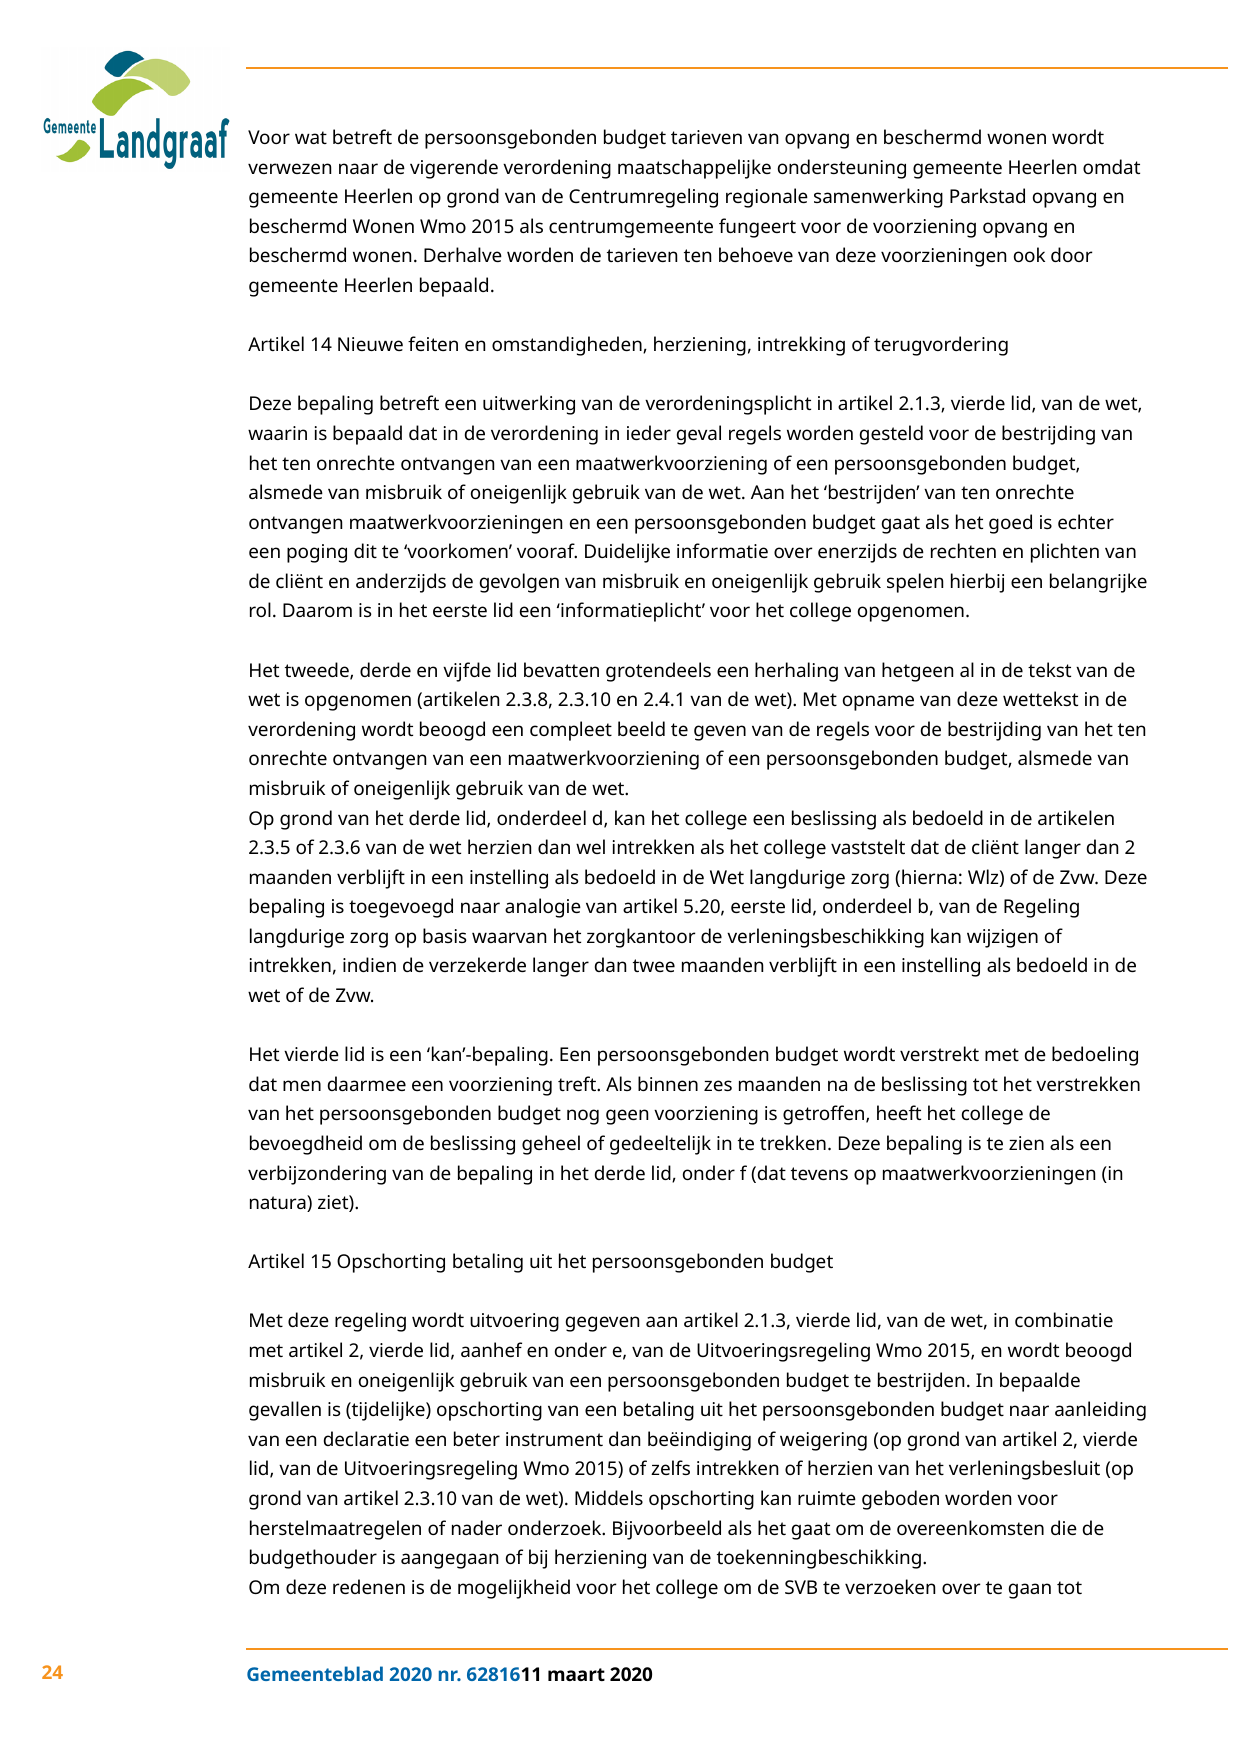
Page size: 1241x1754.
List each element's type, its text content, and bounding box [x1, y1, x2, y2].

text Met deze regeling wordt uitvoering gegeven aan artikel 2.1.3, vierde lid, van de wet, in combinatie met artikel 2, vierde lid, aanhef en onder e, van de Uitvoeringsregeling Wmo 2015, en wordt beoogd misbruik en oneigenlijk gebruik van een persoonsgebonden budget te bestrijden. In bepaalde gevallen is (tijdelijke) opschorting van een betaling uit het persoonsgebonden budget naar aanleiding van een declaratie een beter instrument dan beëindiging of weigering (op grond van artikel 2, vierde lid, van de Uitvoeringsregeling Wmo 2015) of zelfs intrekken of herzien van het verleningsbesluit (op grond van artikel 2.3.10 van de wet). Middels opschorting kan ruimte geboden worden voor herstelmaatregelen of nader onderzoek. Bijvoorbeeld als het gaat om de overeenkomsten die de budgethouder is aangegaan of bij herziening van de toekenningbeschikking. [248, 1308, 1152, 1570]
text Op grond van het derde lid, onderdeel d, kan het college een beslissing als bedoeld in de artikelen 2.3.5 of 2.3.6 van de wet herzien dan wel intrekken als het college vaststelt dat de cliënt langer dan 2 maanden verblijft in een instelling als bedoeld in de Wet langdurige zorg (hierna: Wlz) of de Zvw. Deze bepaling is toegevoegd naar analogie van artikel 5.20, eerste lid, onderdeel b, van de Regeling langdurige zorg op basis waarvan het zorgkantoor de verleningsbeschikking kan wijzigen of intrekken, indien de verzekerde langer dan twee maanden verblijft in een instelling als bedoeld in de wet of de Zvw. [248, 805, 1152, 1008]
text Om deze redenen is de mogelijkheid voor het college om de SVB te verzoeken over te gaan tot [248, 1574, 1152, 1600]
text Het vierde lid is een ‘kan’-bepaling. Een persoonsgebonden budget wordt verstrekt met de bedoeling dat men daarmee een voorziening treft. Als binnen zes maanden na de beslissing tot het verstrekken van het persoonsgebonden budget nog geen voorziening is getroffen, heeft het college de bevoegdheid om de beslissing geheel of gedeeltelijk in te trekken. Deze bepaling is te zien als een verbijzondering van de bepaling in het derde lid, onder f (dat tevens op maatwerkvoorzieningen (in natura) ziet). [248, 1041, 1152, 1215]
text Het tweede, derde en vijfde lid bevatten grotendeels een herhaling van hetgeen al in de tekst van de wet is opgenomen (artikelen 2.3.8, 2.3.10 en 2.4.1 van de wet). Met opname van deze wettekst in de verordening wordt beoogd een compleet beeld te geven van de regels voor de bestrijding van het ten onrechte ontvangen van een maatwerkvoorziening of een persoonsgebonden budget, alsmede van misbruik of oneigenlijk gebruik van de wet. [248, 657, 1152, 801]
text Artikel 14 Nieuwe feiten en omstandigheden, herziening, intrekking of terugvordering [248, 331, 1152, 357]
text Artikel 15 Opschorting betaling uit het persoonsgebonden budget [248, 1248, 1152, 1274]
picture [41, 47, 231, 172]
text Deze bepaling betreft een uitwerking van de verordeningsplicht in artikel 2.1.3, vierde lid, van de wet, waarin is bepaald dat in de verordening in ieder geval regels worden gesteld voor de bestrijding van het ten onrechte ontvangen van een maatwerkvoorziening of een persoonsgebonden budget, alsmede van misbruik of oneigenlijk gebruik van de wet. Aan het ‘bestrijden’ van ten onrechte ontvangen maatwerkvoorzieningen en een persoonsgebonden budget gaat als het goed is echter een poging dit te ‘voorkomen’ vooraf. Duidelijke informatie over enerzijds de rechten en plichten van de cliënt en anderzijds de gevolgen van misbruik en oneigenlijk gebruik spelen hierbij een belangrijke rol. Daarom is in het eerste lid een ‘informatieplicht’ voor het college opgenomen. [248, 391, 1152, 623]
text Voor wat betreft de persoonsgebonden budget tarieven van opvang en beschermd wonen wordt verwezen naar de vigerende verordening maatschappelijke ondersteuning gemeente Heerlen omdat gemeente Heerlen op grond van de Centrumregeling regionale samenwerking Parkstad opvang en beschermd Wonen Wmo 2015 als centrumgemeente fungeert voor de voorziening opvang en beschermd wonen. Derhalve worden de tarieven ten behoeve van deze voorzieningen ook door gemeente Heerlen bepaald. [248, 124, 1152, 298]
